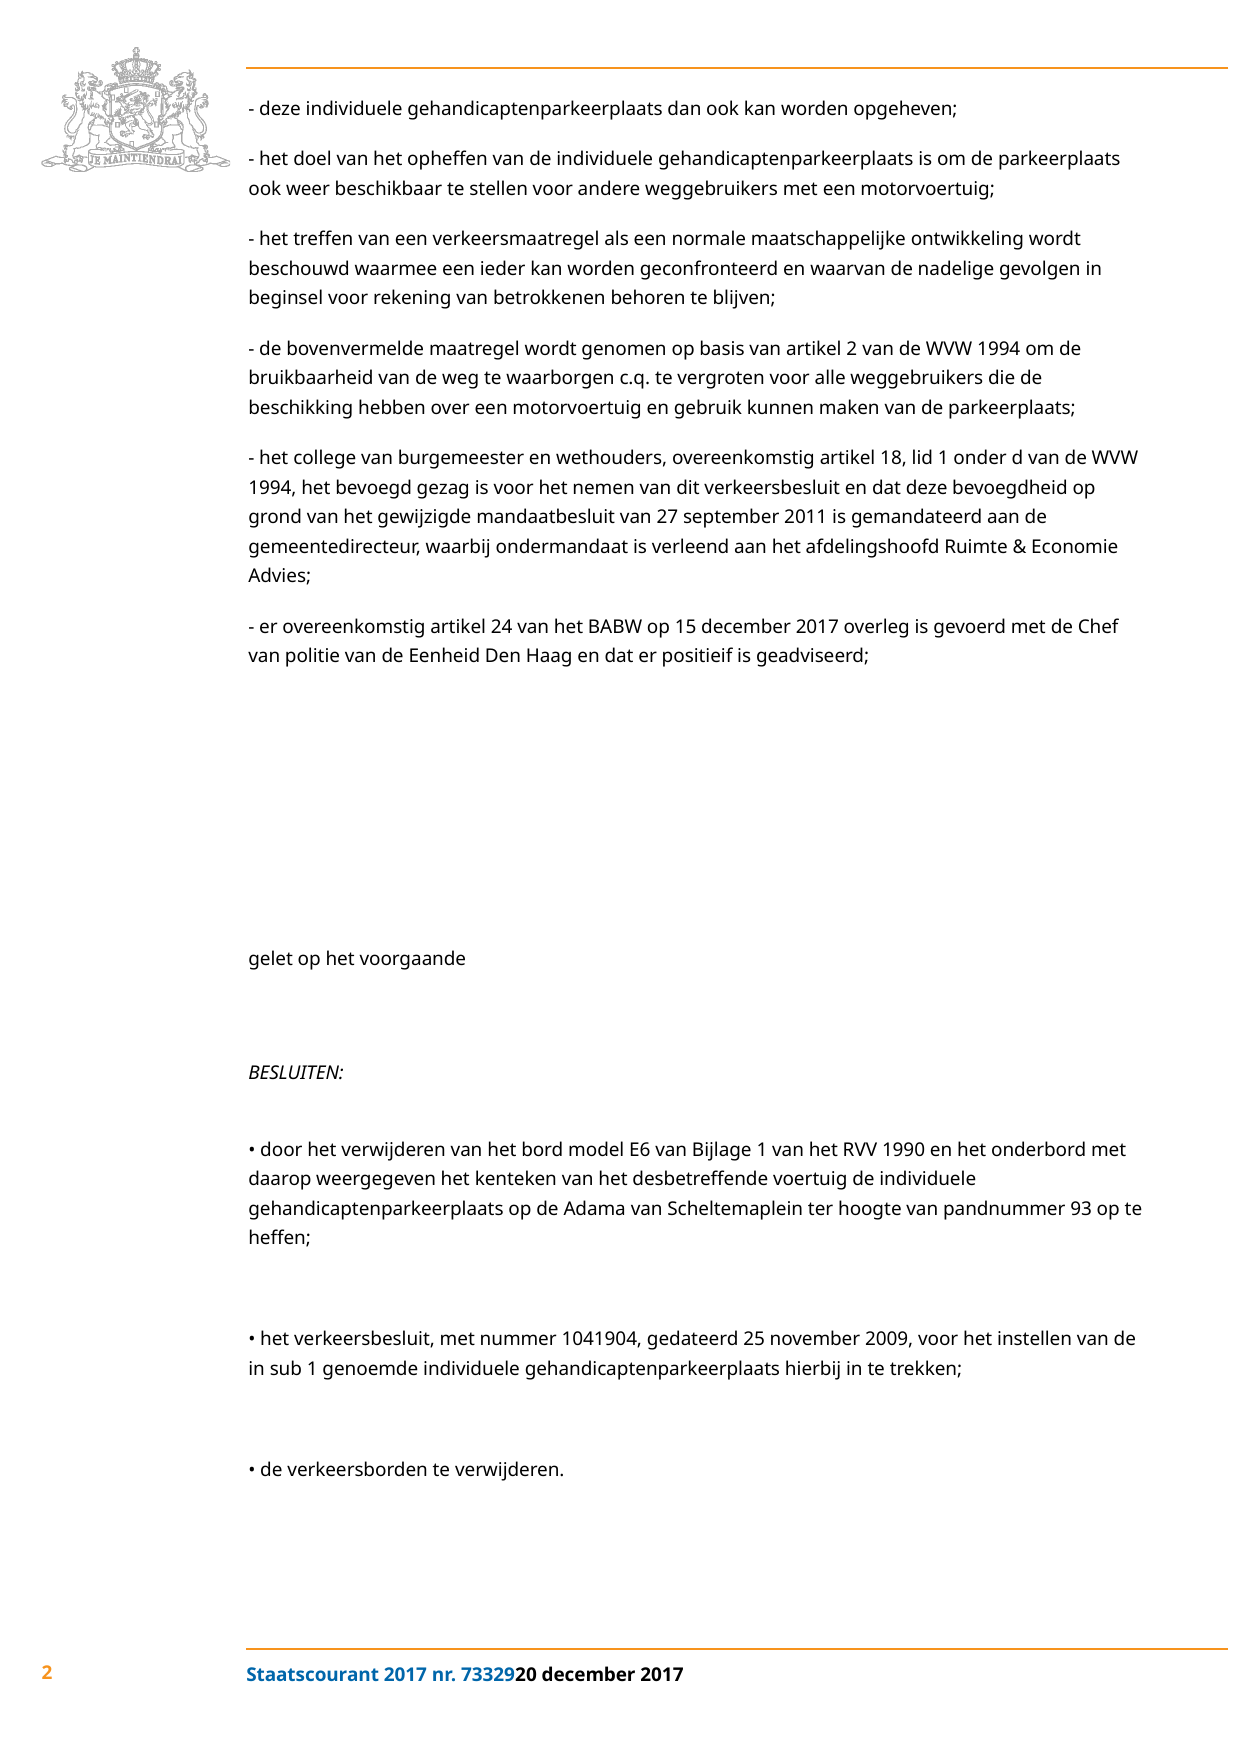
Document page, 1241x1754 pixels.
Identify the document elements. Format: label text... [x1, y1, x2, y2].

text • door het verwijderen van het bord model E6 van Bijlage 1 van het RVV 1990 en het onderbord met daarop weergegeven het kenteken van het desbetreffende voertuig de individuele gehandicaptenparkeerplaats op de Adama van Scheltemaplein ter hoogte van pandnummer 93 op te heffen; [248, 1136, 1152, 1250]
text gelet op het voorgaande [248, 945, 1152, 971]
text - het college van burgemeester en wethouders, overeenkomstig artikel 18, lid 1 onder d van de WVW 1994, het bevoegd gezag is voor het nemen van dit verkeersbesluit en dat deze bevoegdheid op grond van het gewijzigde mandaatbesluit van 27 september 2011 is gemandateerd aan de gemeentedirecteur, waarbij ondermandaat is verleend aan het afdelingshoofd Ruimte & Economie Advies; [248, 444, 1152, 588]
text • het verkeersbesluit, met nummer 1041904, gedateerd 25 november 2009, voor het instellen van de in sub 1 genoemde individuele gehandicaptenparkeerplaats hierbij in te trekken; [248, 1325, 1152, 1381]
text - er overeenkomstig artikel 24 van het BABW op 15 december 2017 overleg is gevoerd met de Chef van politie van de Eenheid Den Haag en dat er positieif is geadviseerd; [248, 613, 1152, 668]
text • de verkeersborden te verwijderen. [248, 1456, 1152, 1481]
text - het treffen van een verkeersmaatregel als een normale maatschappelijke ontwikkeling wordt beschouwd waarmee een ieder kan worden geconfronteerd en waarvan de nadelige gevolgen in beginsel voor rekening van betrokkenen behoren te blijven; [248, 225, 1152, 310]
text BESLUITEN: [248, 1059, 1152, 1085]
text - deze individuele gehandicaptenparkeerplaats dan ook kan worden opgeheven; [248, 95, 1152, 121]
text - het doel van het opheffen van de individuele gehandicaptenparkeerplaats is om de parkeerplaats ook weer beschikbaar te stellen voor andere weggebruikers met een motorvoertuig; [248, 145, 1152, 201]
picture [41, 47, 231, 172]
text - de bovenvermelde maatregel wordt genomen op basis van artikel 2 van de WVW 1994 om de bruikbaarheid van de weg te waarborgen c.q. te vergroten voor alle weggebruikers die de beschikking hebben over een motorvoertuig en gebruik kunnen maken van de parkeerplaats; [248, 335, 1152, 420]
